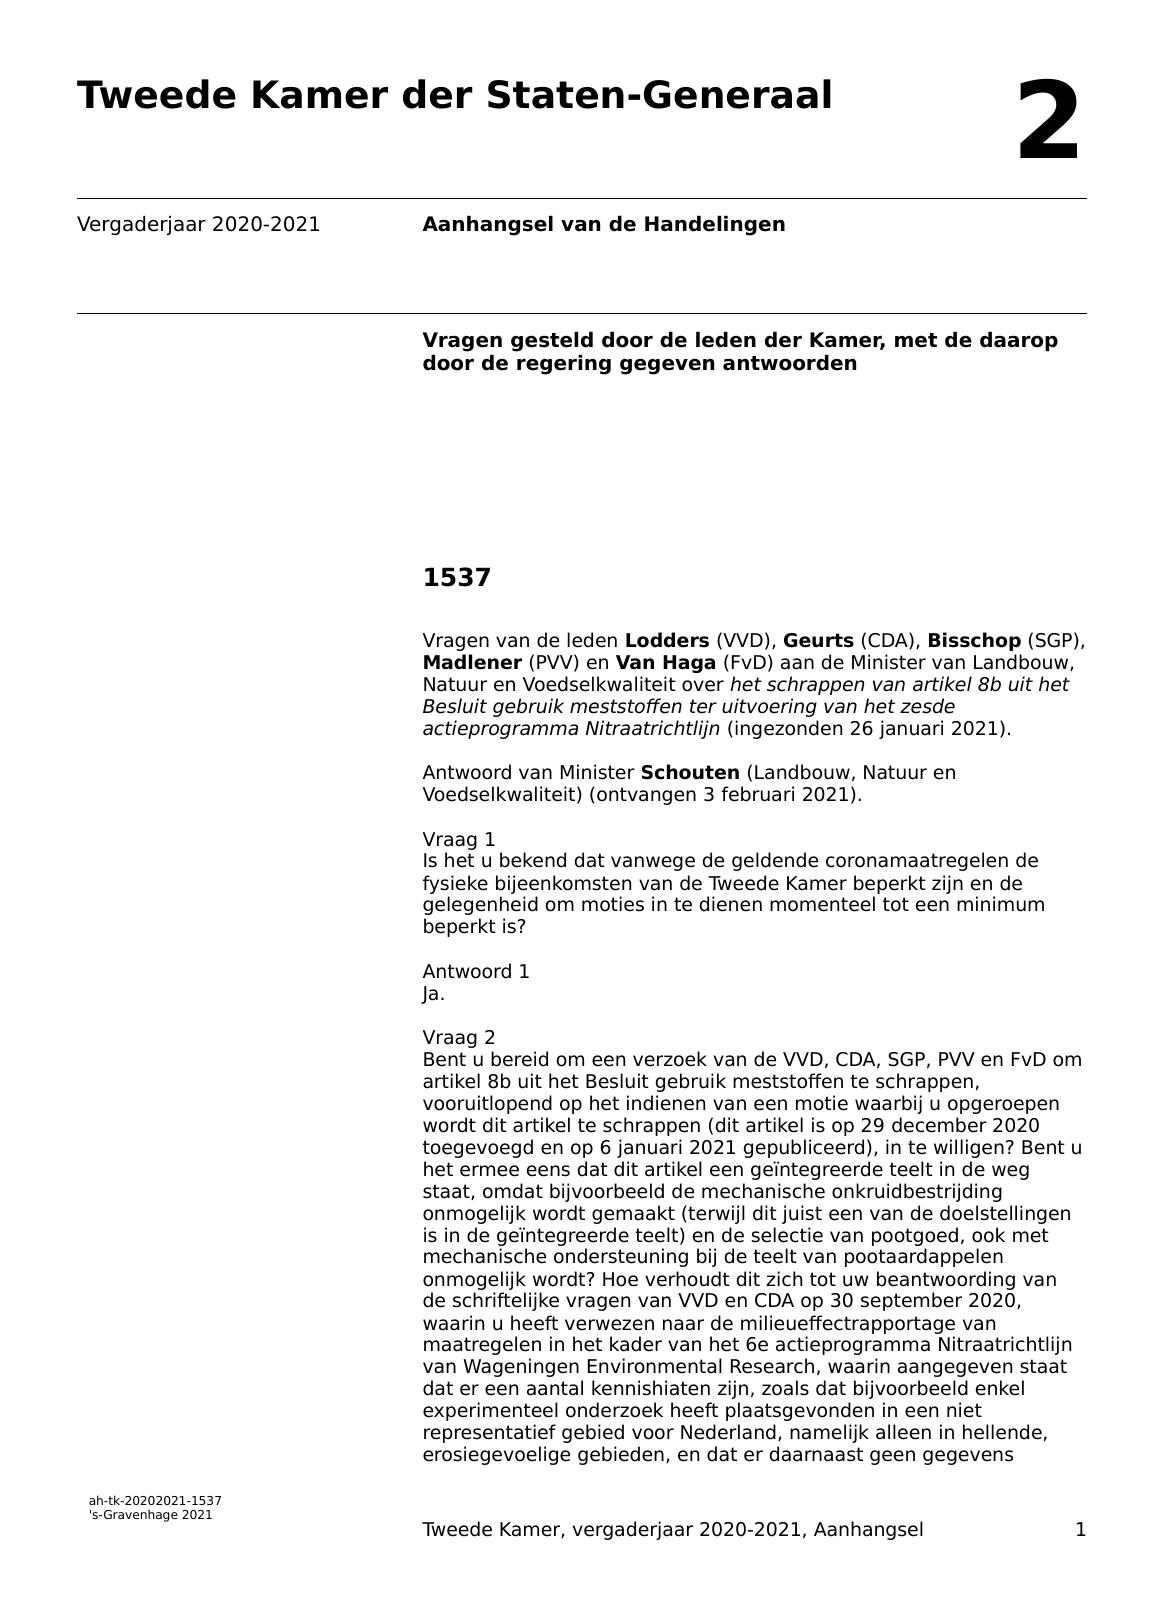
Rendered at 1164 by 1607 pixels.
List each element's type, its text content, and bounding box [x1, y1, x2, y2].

text Is het u bekend dat vanwege de geldende coronamaatregelen de fysieke bijeenkomsten van de Tweede Kamer beperkt zijn en de gelegenheid om moties in te dienen momenteel tot een minimum beperkt is? [422, 850, 1087, 938]
text Vraag 2 [422, 1027, 1087, 1049]
text Antwoord van Minister Schouten (Landbouw, Natuur en Voedselkwaliteit) (ontvangen 3 februari 2021). [422, 762, 1087, 806]
table_cell Vergaderjaar 2020-2021 [77, 199, 422, 313]
text 's-Gravenhage 2021 [88, 1508, 323, 1522]
table_header 2 [886, 59, 1087, 198]
text ah-tk-20202021-1537 [88, 1494, 323, 1508]
text 1537 [422, 563, 1087, 592]
table_cell Vragen gesteld door de leden der Kamer, met de daarop door de regering gegeven antwoorden [422, 314, 1087, 375]
text Antwoord 1 [422, 961, 1087, 982]
table_header Tweede Kamer der Staten-Generaal [77, 59, 886, 198]
text Vraag 1 [422, 828, 1087, 850]
table_cell [77, 314, 422, 375]
text Ja. [422, 982, 1087, 1004]
text Bent u bereid om een verzoek van de VVD, CDA, SGP, PVV en FvD om artikel 8b uit het Besluit gebruik meststoffen te schrappen, vooruitlopend op het indienen van een motie waarbij u opgeroepen wordt dit artikel te schrappen (dit artikel is op 29 december 2020 toegevoegd en op 6 januari 2021 gepubliceerd), in te willigen? Bent u het ermee eens dat dit artikel een geïntegreerde teelt in de weg staat, omdat bijvoorbeeld de mechanische onkruidbestrijding onmogelijk wordt gemaakt (terwijl dit juist een van de doelstellingen is in de geïntegreerde teelt) en de selectie van pootgoed, ook met mechanische ondersteuning bij de teelt van pootaardappelen onmogelijk wordt? Hoe verhoudt dit zich tot uw beantwoording van de schriftelijke vragen van VVD en CDA op 30 september 2020, waarin u heeft verwezen naar de milieueffectrapportage van maatregelen in het kader van het 6e actieprogramma Nitraatrichtlijn van Wageningen Environmental Research, waarin aangegeven staat dat er een aantal kennishiaten zijn, zoals dat bijvoorbeeld enkel experimenteel onderzoek heeft plaatsgevonden in een niet representatief gebied voor Nederland, namelijk alleen in hellende, erosiegevoelige gebieden, en dat er daarnaast geen gegevens [422, 1049, 1087, 1466]
text Vragen van de leden Lodders (VVD), Geurts (CDA), Bisschop (SGP), Madlener (PVV) en Van Haga (FvD) aan de Minister van Landbouw, Natuur en Voedselkwaliteit over het schrappen van artikel 8b uit het Besluit gebruik meststoffen ter uitvoering van het zesde actieprogramma Nitraatrichtlijn (ingezonden 26 januari 2021). [422, 630, 1087, 740]
table_cell Aanhangsel van de Handelingen [422, 199, 1087, 313]
